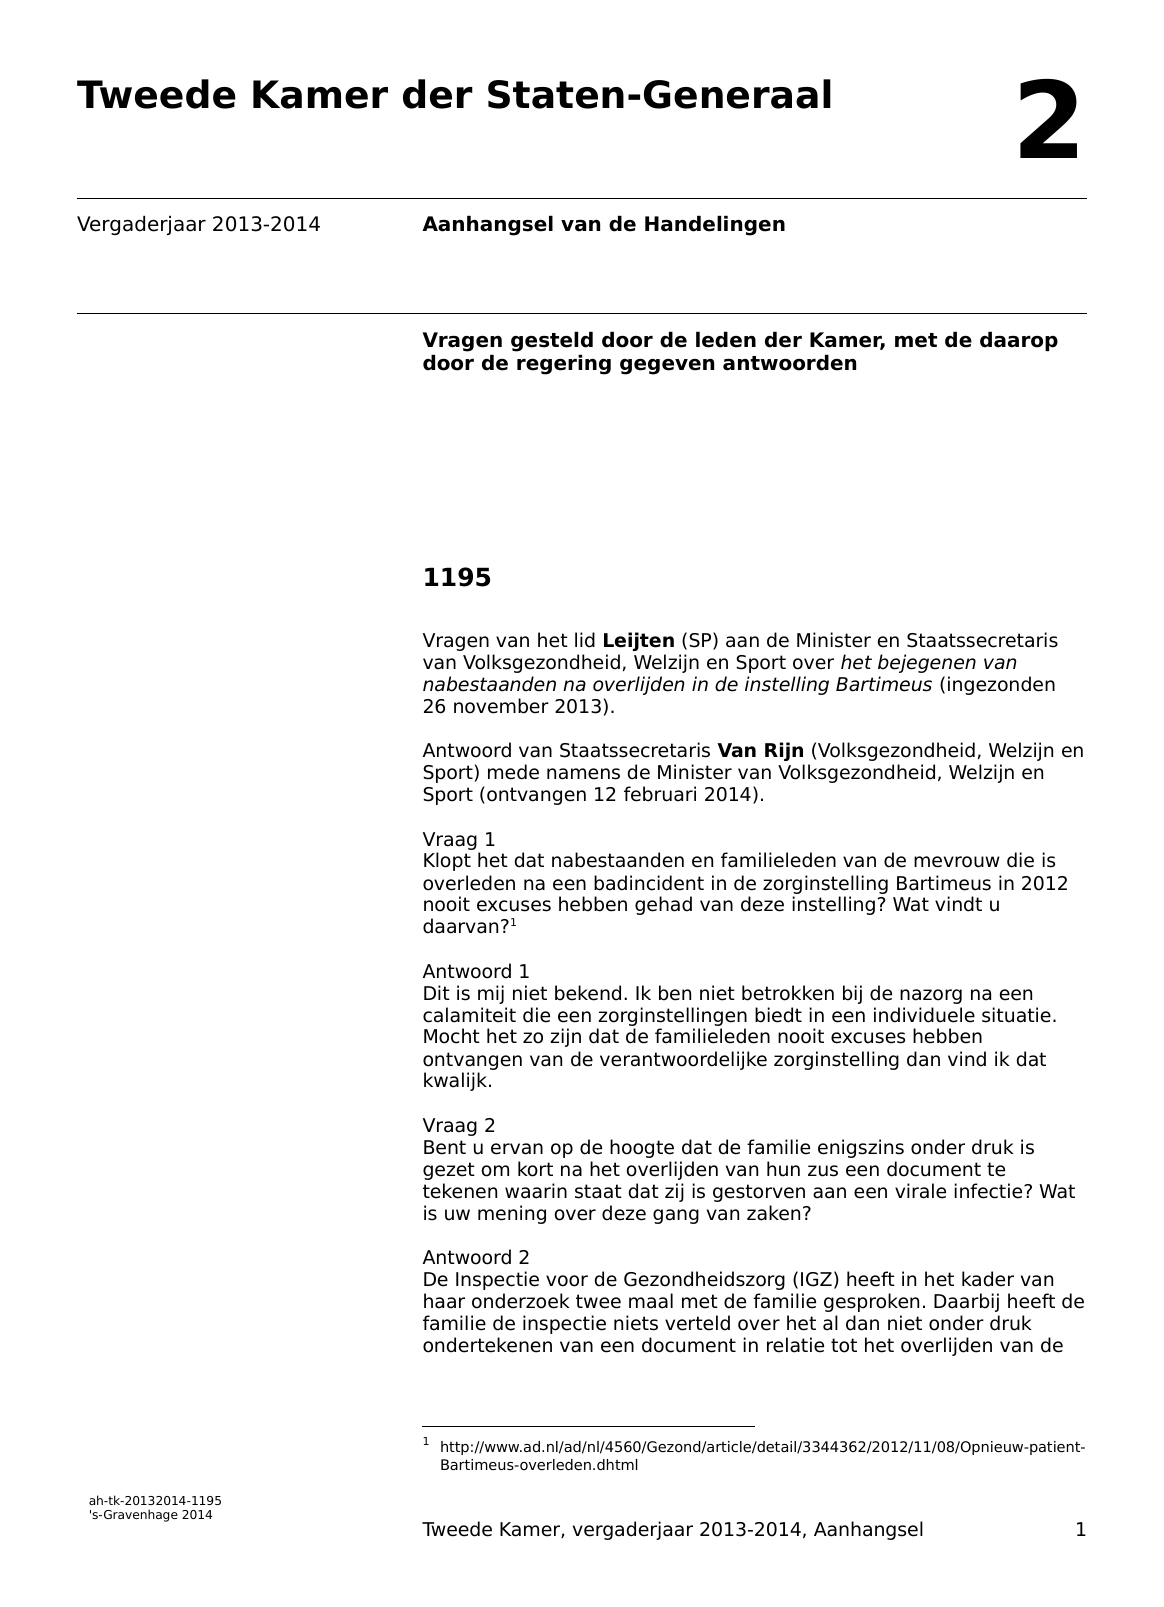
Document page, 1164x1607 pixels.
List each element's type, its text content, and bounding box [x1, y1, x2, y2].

text Klopt het dat nabestaanden en familieleden van de mevrouw die is overleden na een badincident in de zorginstelling Bartimeus in 2012 nooit excuses hebben gehad van deze instelling? Wat vindt u daarvan? [422, 850, 1087, 938]
table_cell Vergaderjaar 2013-2014 [77, 199, 422, 313]
text Dit is mij niet bekend. Ik ben niet betrokken bij de nazorg na een calamiteit die een zorginstellingen biedt in een individuele situatie. Mocht het zo zijn dat de familieleden nooit excuses hebben ontvangen van de verantwoordelijke zorginstelling dan vind ik dat kwalijk. [422, 982, 1087, 1092]
text http://www.ad.nl/ad/nl/4560/Gezond/article/detail/3344362/2012/11/08/Opnieuw-patient-Bartimeus-overleden.dhtml [422, 1435, 1087, 1474]
text Antwoord 1 [422, 961, 1087, 982]
table_cell Aanhangsel van de Handelingen [422, 199, 1087, 313]
text 1195 [422, 563, 1087, 592]
text Vraag 2 [422, 1114, 1087, 1137]
text Vraag 1 [422, 828, 1087, 850]
text Antwoord 2 [422, 1247, 1087, 1269]
text De Inspectie voor de Gezondheidszorg (IGZ) heeft in het kader van haar onderzoek twee maal met de familie gesproken. Daarbij heeft de familie de inspectie niets verteld over het al dan niet onder druk ondertekenen van een document in relatie tot het overlijden van de [422, 1269, 1087, 1357]
table_header 2 [886, 59, 1087, 198]
text Bent u ervan op de hoogte dat de familie enigszins onder druk is gezet om kort na het overlijden van hun zus een document te tekenen waarin staat dat zij is gestorven aan een virale infectie? Wat is uw mening over deze gang van zaken? [422, 1137, 1087, 1224]
text ah-tk-20132014-1195 [88, 1494, 323, 1508]
text Vragen van het lid Leijten (SP) aan de Minister en Staatssecretaris van Volksgezondheid, Welzijn en Sport over het bejegenen van nabestaanden na overlijden in de instelling Bartimeus (ingezonden 26 november 2013). [422, 630, 1087, 718]
table_cell [77, 314, 422, 375]
table_cell Vragen gesteld door de leden der Kamer, met de daarop door de regering gegeven antwoorden [422, 314, 1087, 375]
text 's-Gravenhage 2014 [88, 1508, 323, 1522]
text Antwoord van Staatssecretaris Van Rijn (Volksgezondheid, Welzijn en Sport) mede namens de Minister van Volksgezondheid, Welzijn en Sport (ontvangen 12 februari 2014). [422, 740, 1087, 806]
table_header Tweede Kamer der Staten-Generaal [77, 59, 886, 198]
